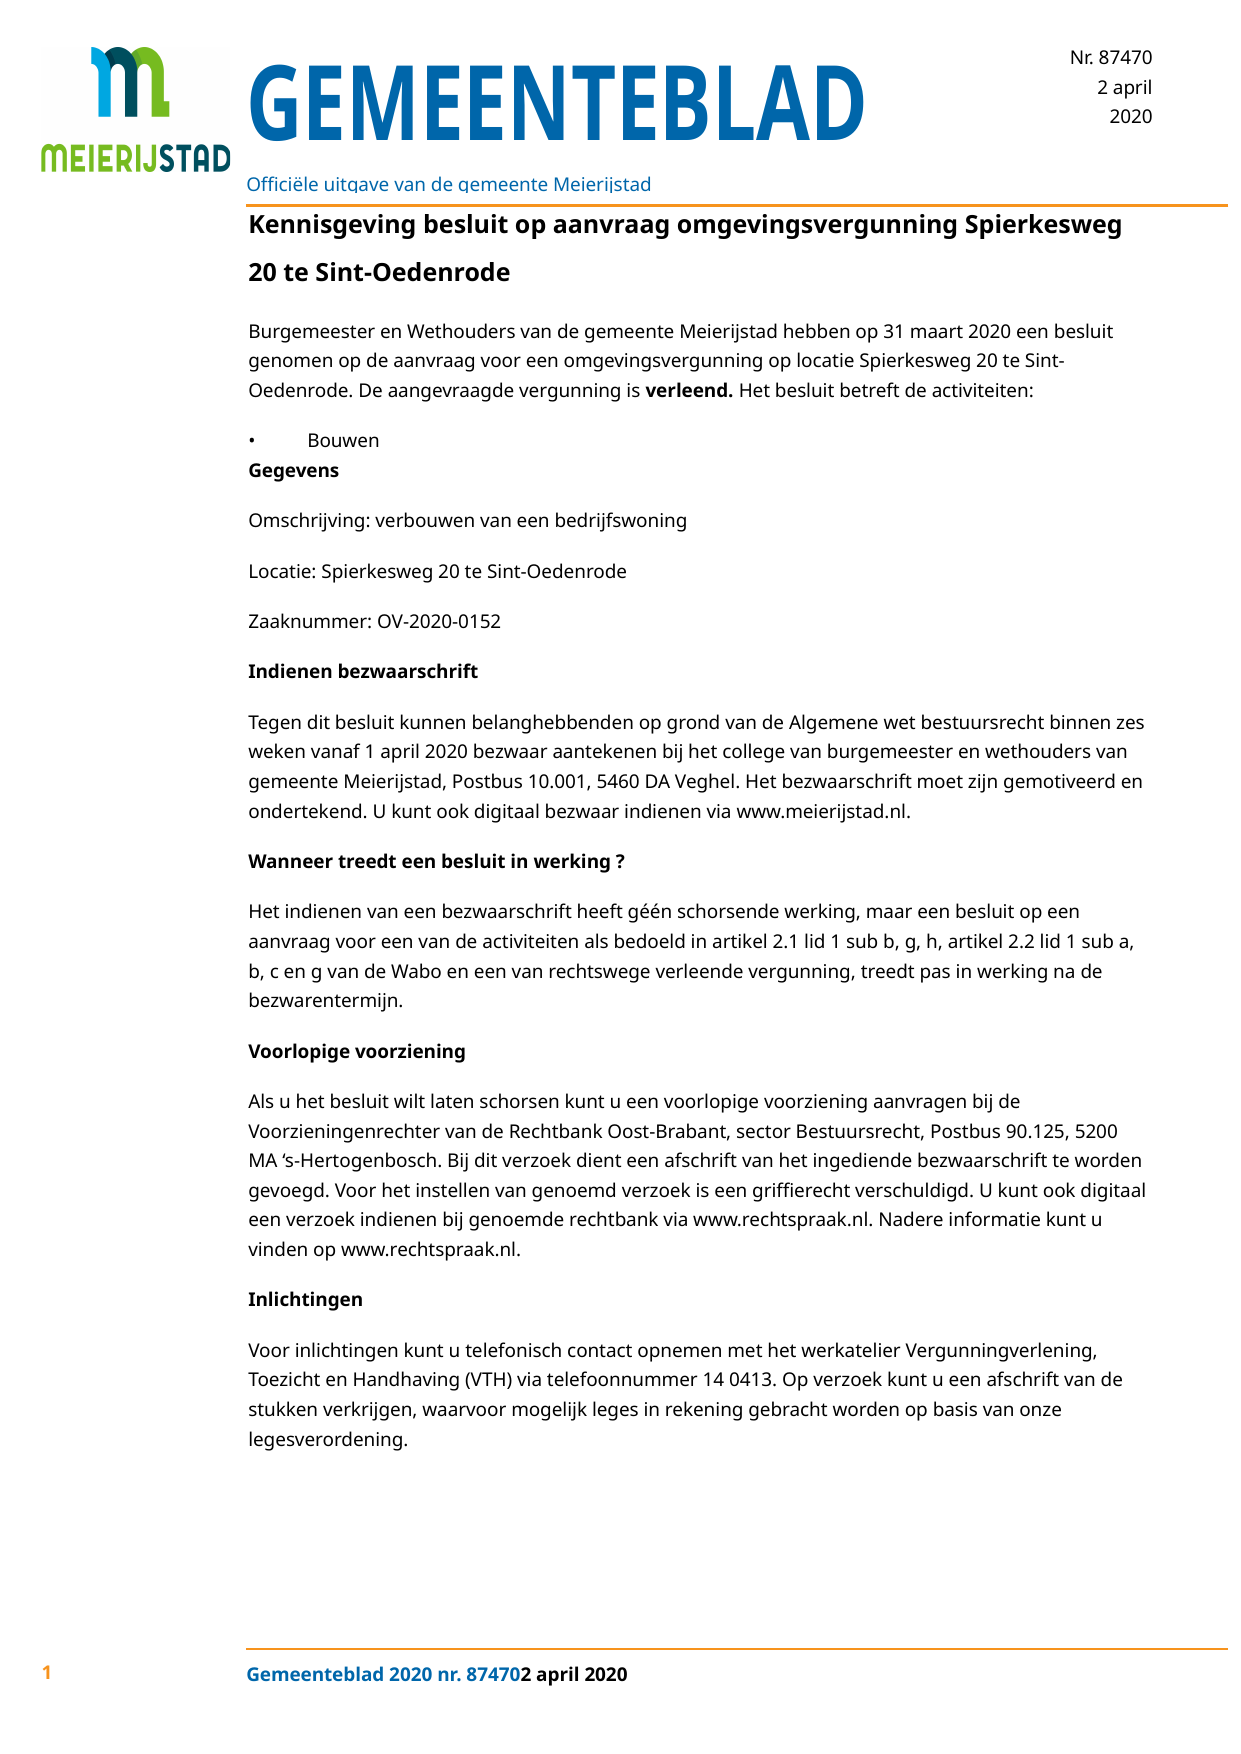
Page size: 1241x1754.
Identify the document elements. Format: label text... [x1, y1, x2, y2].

text Voor inlichtingen kunt u telefonisch contact opnemen met het werkatelier Vergunningverlening, Toezicht en Handhaving (VTH) via telefoonnummer 14 0413. Op verzoek kunt u een afschrift van de stukken verkrijgen, waarvoor mogelijk leges in rekening gebracht worden op basis van onze legesverordening. [248, 1337, 1152, 1452]
list Bouwen [248, 427, 1152, 453]
text Kennisgeving besluit op aanvraag omgevingsvergunning Spierkesweg 20 te Sint-Oedenrode [248, 207, 1152, 288]
text Voorlopige voorziening [248, 1038, 1152, 1064]
text Als u het besluit wilt laten schorsen kunt u een voorlopige voorziening aanvragen bij de Voorzieningenrechter van de Rechtbank Oost-Brabant, sector Bestuursrecht, Postbus 90.125, 5200 MA ‘s-Hertogenbosch. Bij dit verzoek dient een afschrift van het ingediende bezwaarschrift te worden gevoegd. Voor het instellen van genoemd verzoek is een griffierecht verschuldigd. U kunt ook digitaal een verzoek indienen bij genoemde rechtbank via www.rechtspraak.nl. Nadere informatie kunt u vinden op www.rechtspraak.nl. [248, 1088, 1152, 1262]
text Gegevens [248, 457, 1152, 483]
text Burgemeester en Wethouders van de gemeente Meierijstad hebben op 31 maart 2020 een besluit genomen op de aanvraag voor een omgevingsvergunning op locatie Spierkesweg 20 te Sint-Oedenrode. De aangevraagde vergunning is verleend. Het besluit betreft de activiteiten: [248, 318, 1152, 403]
text Inlichtingen [248, 1287, 1152, 1312]
text Tegen dit besluit kunnen belanghebbenden op grond van de Algemene wet bestuursrecht binnen zes weken vanaf 1 april 2020 bezwaar aantekenen bij het college van burgemeester en wethouders van gemeente Meierijstad, Postbus 10.001, 5460 DA Veghel. Het bezwaarschrift moet zijn gemotiveerd en ondertekend. U kunt ook digitaal bezwaar indienen via www.meierijstad.nl. [248, 709, 1152, 824]
text Locatie: Spierkesweg 20 te Sint-Oedenrode [248, 558, 1152, 584]
text Het indienen van een bezwaarschrift heeft géén schorsende werking, maar een besluit op een aanvraag voor een van de activiteiten als bedoeld in artikel 2.1 lid 1 sub b, g, h, artikel 2.2 lid 1 sub a, b, c en g van de Wabo en een van rechtswege verleende vergunning, treedt pas in werking na de bezwarentermijn. [248, 899, 1152, 1013]
picture [41, 47, 231, 172]
text Indienen bezwaarschrift [248, 659, 1152, 684]
text Wanneer treedt een besluit in werking ? [248, 848, 1152, 874]
text Omschrijving: verbouwen van een bedrijfswoning [248, 507, 1152, 533]
text Zaaknummer: OV-2020-0152 [248, 608, 1152, 634]
